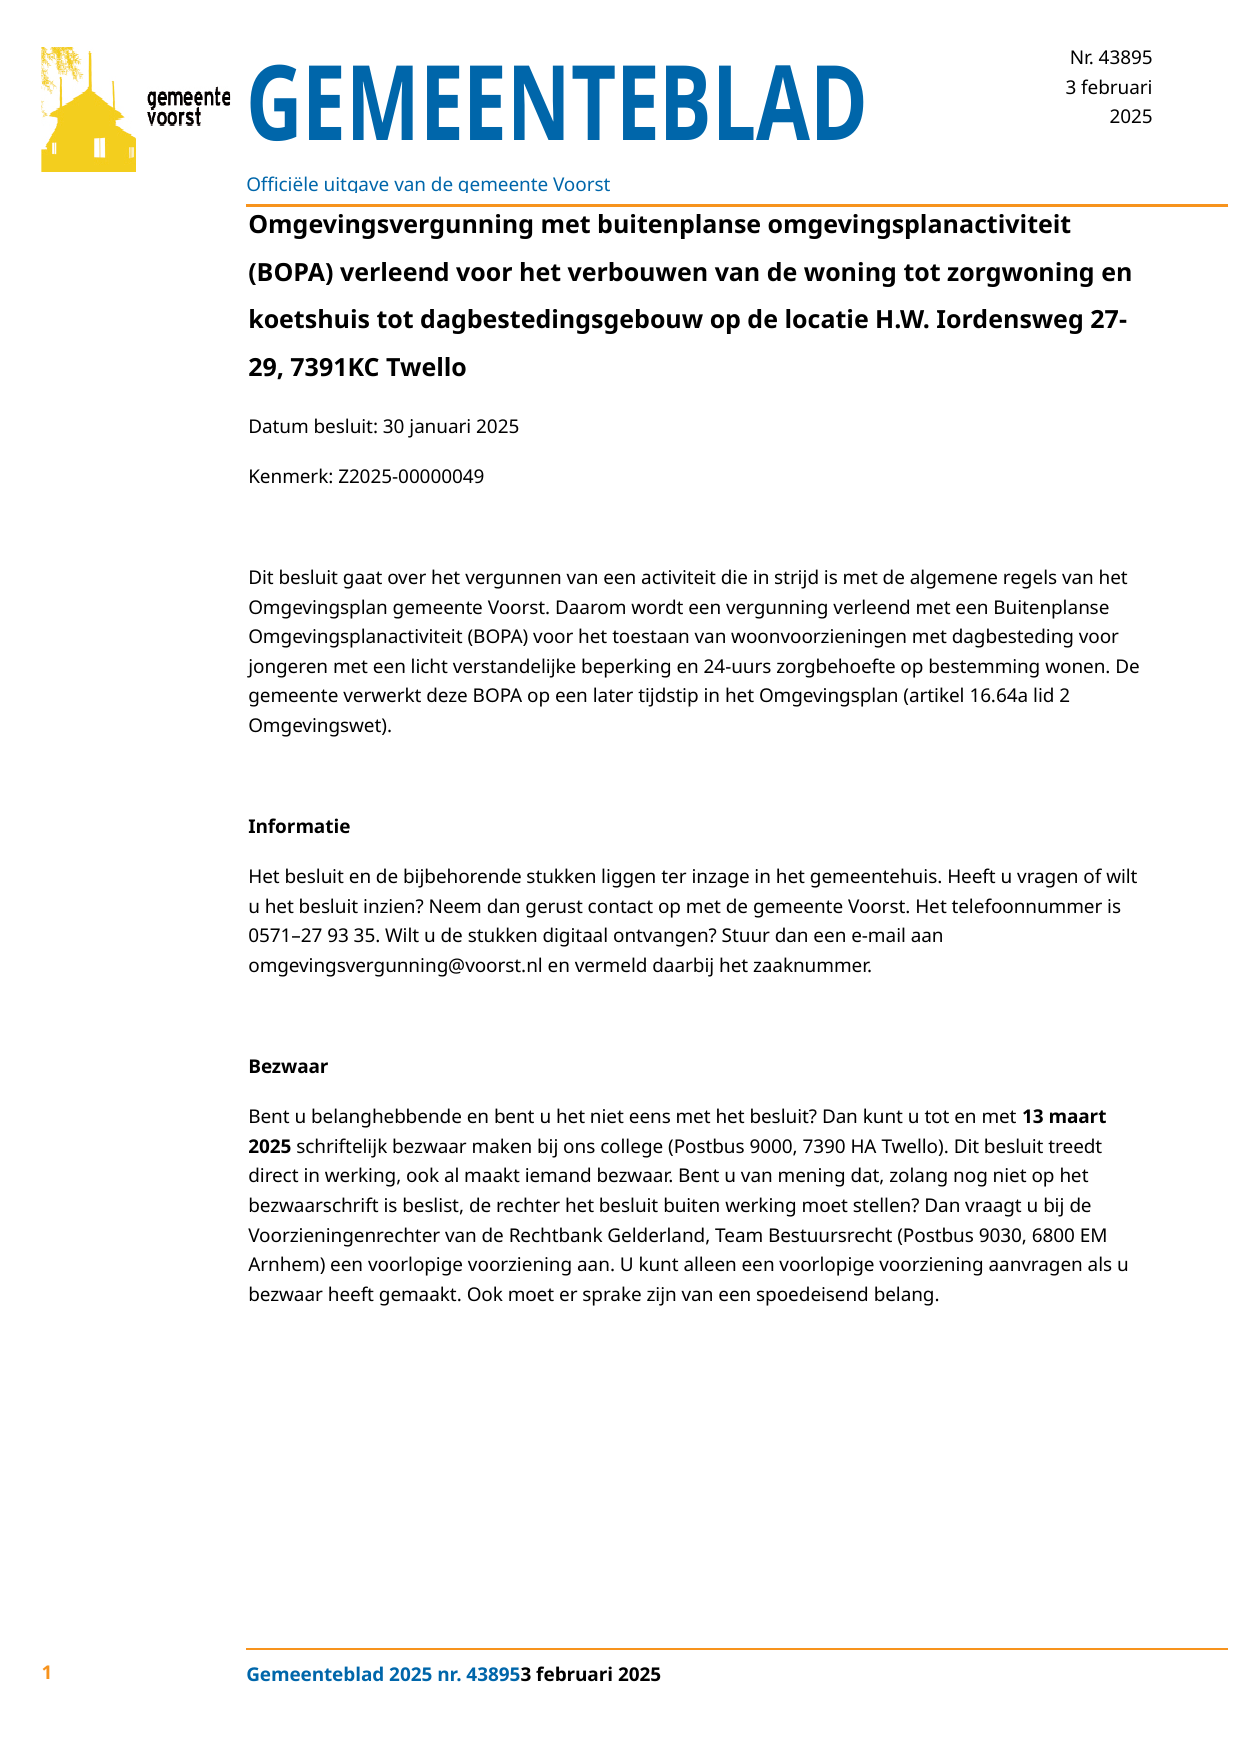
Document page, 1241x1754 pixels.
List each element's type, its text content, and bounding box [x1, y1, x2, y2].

text Omgevingsvergunning met buitenplanse omgevingsplanactiviteit (BOPA) verleend voor het verbouwen van de woning tot zorgwoning en koetshuis tot dagbestedingsgebouw op de locatie H.W. Iordensweg 27-29, 7391KC Twello [248, 207, 1152, 384]
text Bent u belanghebbende en bent u het niet eens met het besluit? Dan kunt u tot en met 13 maart 2025 schriftelijk bezwaar maken bij ons college (Postbus 9000, 7390 HA Twello). Dit besluit treedt direct in werking, ook al maakt iemand bezwaar. Bent u van mening dat, zolang nog niet op het bezwaarschrift is beslist, de rechter het besluit buiten werking moet stellen? Dan vraagt u bij de Voorzieningenrechter van de Rechtbank Gelderland, Team Bestuursrecht (Postbus 9030, 6800 EM Arnhem) een voorlopige voorziening aan. U kunt alleen een voorlopige voorziening aanvragen als u bezwaar heeft gemaakt. Ook moet er sprake zijn van een spoedeisend belang. [248, 1103, 1152, 1307]
picture [41, 47, 231, 172]
text Bezwaar [248, 1053, 1152, 1079]
text Het besluit en de bijbehorende stukken liggen ter inzage in het gemeentehuis. Heeft u vragen of wilt u het besluit inzien? Neem dan gerust contact op met de gemeente Voorst. Het telefoonnummer is 0571–27 93 35. Wilt u de stukken digitaal ontvangen? Stuur dan een e-mail aan omgevingsvergunning@voorst.nl en vermeld daarbij het zaaknummer. [248, 863, 1152, 978]
text Kenmerk: Z2025-00000049 [248, 463, 1152, 489]
text Datum besluit: 30 januari 2025 [248, 413, 1152, 439]
text Informatie [248, 813, 1152, 839]
text Dit besluit gaat over het vergunnen van een activiteit die in strijd is met de algemene regels van het Omgevingsplan gemeente Voorst. Daarom wordt een vergunning verleend met een Buitenplanse Omgevingsplanactiviteit (BOPA) voor het toestaan van woonvoorzieningen met dagbesteding voor jongeren met een licht verstandelijke beperking en 24-uurs zorgbehoefte op bestemming wonen. De gemeente verwerkt deze BOPA op een later tijdstip in het Omgevingsplan (artikel 16.64a lid 2 Omgevingswet). [248, 564, 1152, 738]
